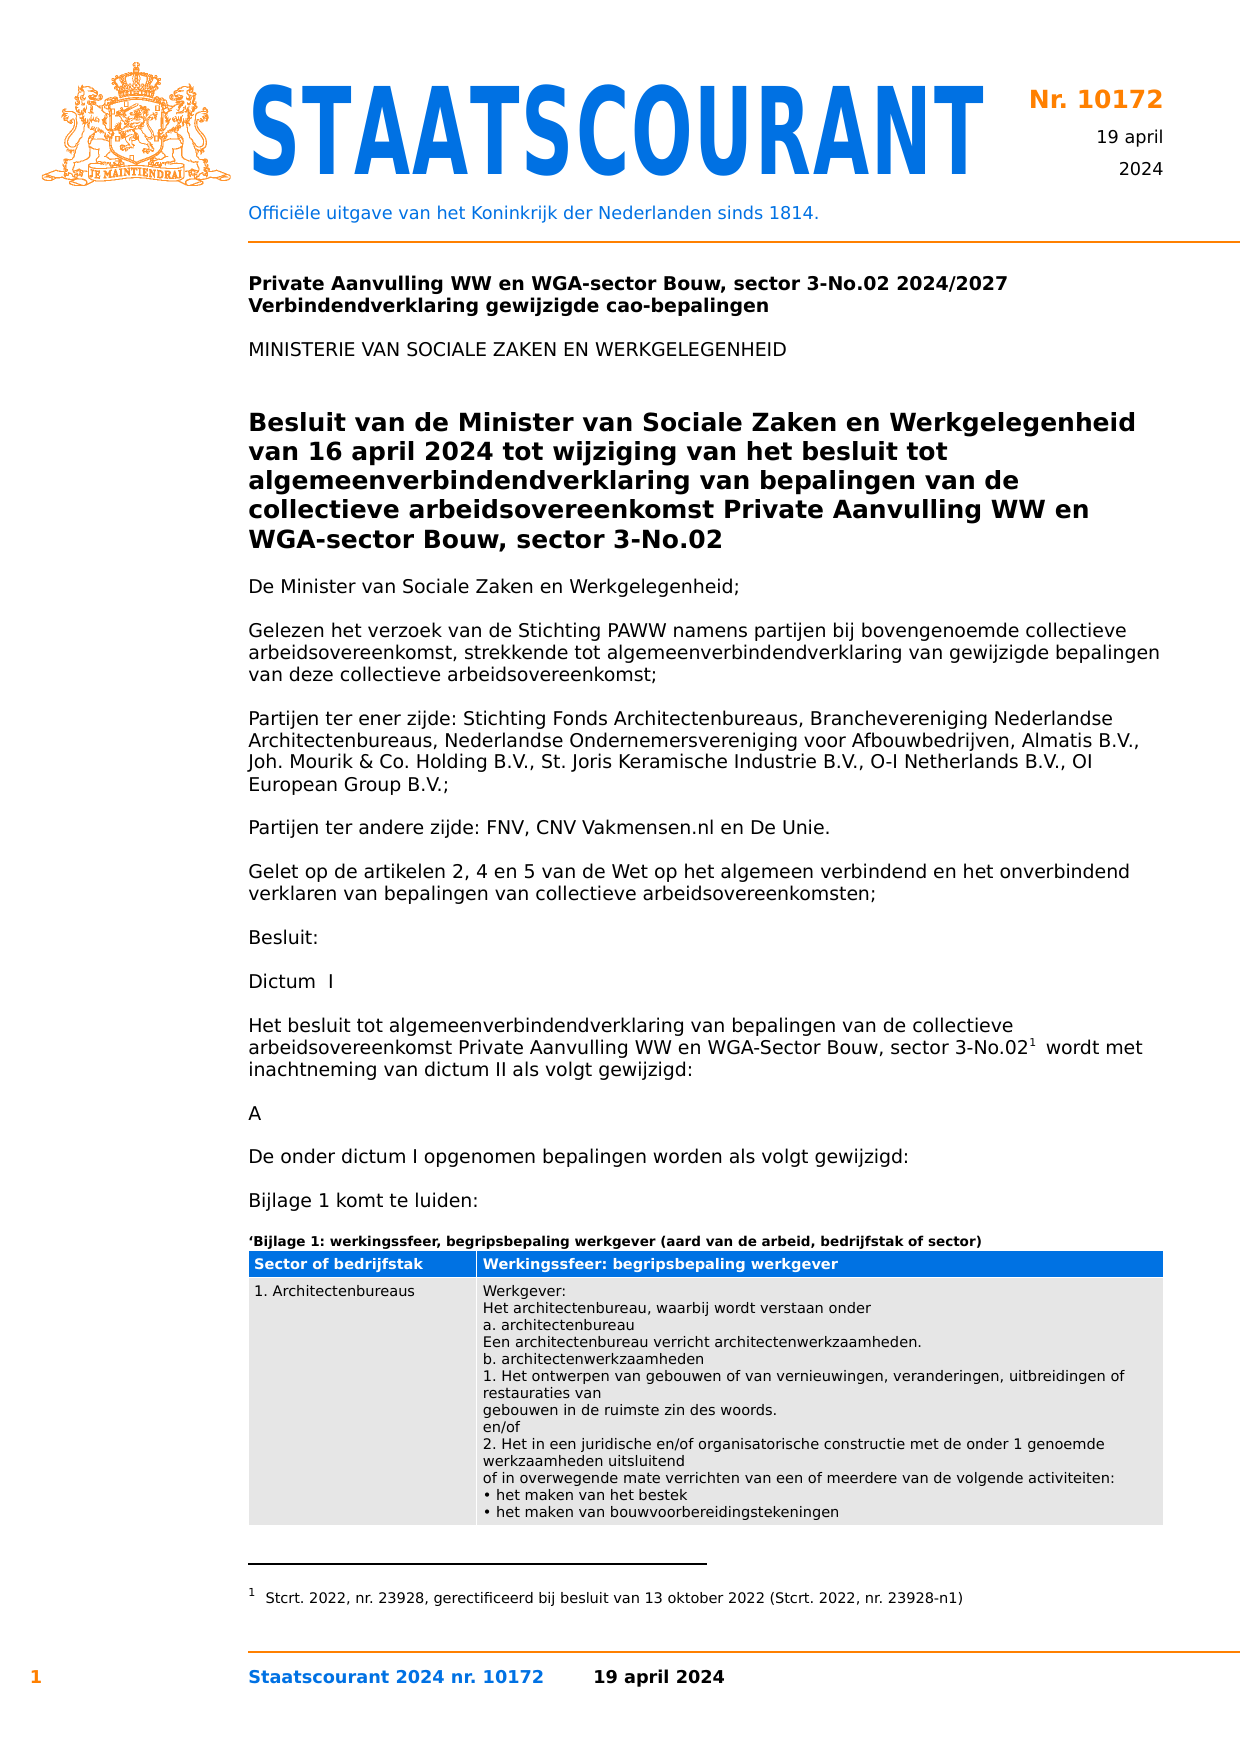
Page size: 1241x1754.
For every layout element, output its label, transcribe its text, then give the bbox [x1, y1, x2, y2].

text Gelet op de artikelen 2, 4 en 5 van de Wet op het algemeen verbindend en het onverbindend verklaren van bepalingen van collectieve arbeidsovereenkomsten; [248, 861, 1163, 905]
table_header ‘Bijlage 1: werkingssfeer, begripsbepaling werkgever (aard van de arbeid, bedrijfstak of sector) [248, 1234, 1163, 1250]
text Private Aanvulling WW en WGA-sector Bouw, sector 3-No.02 2024/2027 [248, 273, 1163, 295]
table_cell 19 april [998, 121, 1240, 153]
text Het besluit tot algemeenverbindendverklaring van bepalingen van de collectieve arbeidsovereenkomst Private Aanvulling WW en WGA-Sector Bouw, sector 3-No.02 wordt met inachtneming van dictum II als volgt gewijzigd: [248, 1015, 1163, 1081]
text De Minister van Sociale Zaken en Werkgelegenheid; [248, 576, 1163, 598]
text Stcrt. 2022, nr. 23928, gerectificeerd bij besluit van 13 oktober 2022 (Stcrt. 2022, nr. 23928-n1) [248, 1586, 1163, 1608]
table_cell Sector of bedrijfstak [249, 1251, 476, 1277]
text A [248, 1102, 1163, 1124]
text Gelezen het verzoek van de Stichting PAWW namens partijen bij bovengenoemde collectieve arbeidsovereenkomst, strekkende tot algemeenverbindendverklaring van gewijzigde bepalingen van deze collectieve arbeidsovereenkomst; [248, 620, 1163, 686]
table_cell 2024 [998, 153, 1240, 203]
text Besluit: [248, 927, 1163, 949]
table_cell Werkgever: Het architectenbureau, waarbij wordt verstaan onder a. architectenbureau Een architectenbureau verricht architectenwerkzaamheden. b. architectenwerkzaamheden 1. Het ontwerpen van gebouwen of van vernieuwingen, veranderingen, uitbreidingen of restauraties van gebouwen in de ruimste zin des woords. en/of 2. Het in een juridische en/of organisatorische constructie met de onder 1 genoemde werkzaamheden uitsluitend of in overwegende mate verrichten van een of meerdere van de volgende activiteiten: • het maken van het bestek • het maken van bouwvoorbereidingstekeningen [477, 1278, 1163, 1525]
table_header STAATSCOURANT [248, 62, 998, 203]
text De onder dictum I opgenomen bepalingen worden als volgt gewijzigd: [248, 1146, 1163, 1168]
picture [41, 62, 231, 186]
table_cell Officiële uitgave van het Koninkrijk der Nederlanden sinds 1814. [248, 203, 1240, 241]
text Partijen ter andere zijde: FNV, CNV Vakmensen.nl en De Unie. [248, 817, 1163, 839]
table_header Nr. 10172 [998, 62, 1240, 121]
text MINISTERIE VAN SOCIALE ZAKEN EN WERKGELEGENHEID [248, 339, 1163, 361]
text Bijlage 1 komt te luiden: [248, 1190, 1163, 1212]
text Dictum I [248, 971, 1163, 993]
text Verbindendverklaring gewijzigde cao-bepalingen [248, 295, 1163, 317]
text Partijen ter ener zijde: Stichting Fonds Architectenbureaus, Branchevereniging Nederlandse Architectenbureaus, Nederlandse Ondernemersvereniging voor Afbouwbedrijven, Almatis B.V., Joh. Mourik & Co. Holding B.V., St. Joris Keramische Industrie B.V., O-I Netherlands B.V., OI European Group B.V.; [248, 707, 1163, 795]
subtitle Besluit van de Minister van Sociale Zaken en Werkgelegenheid van 16 april 2024 tot wijziging van het besluit tot algemeenverbindendverklaring van bepalingen van de collectieve arbeidsovereenkomst Private Aanvulling WW en WGA-sector Bouw, sector 3-No.02 [248, 408, 1163, 554]
table_header [25, 62, 248, 241]
table_cell Werkingssfeer: begripsbepaling werkgever [477, 1251, 1163, 1277]
table_cell 1. Architectenbureaus [249, 1278, 476, 1525]
